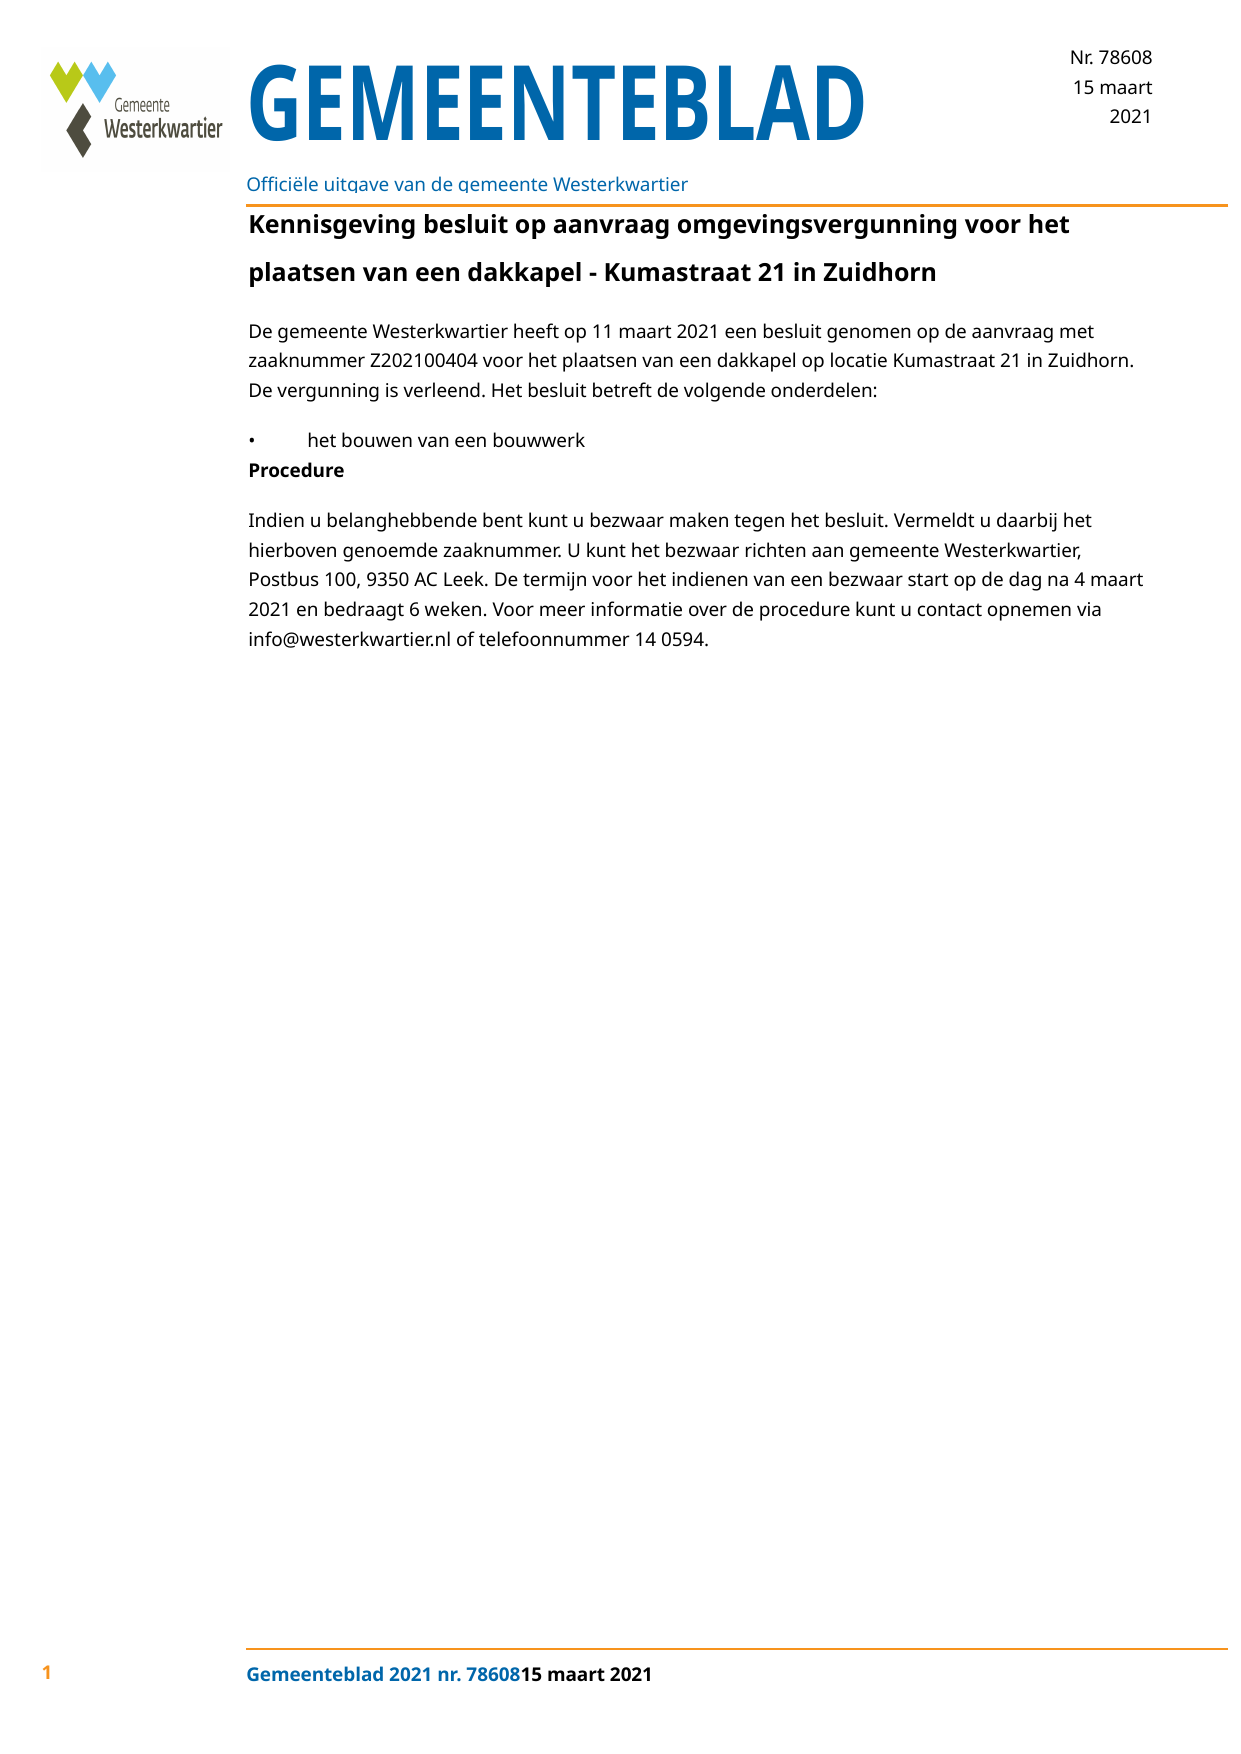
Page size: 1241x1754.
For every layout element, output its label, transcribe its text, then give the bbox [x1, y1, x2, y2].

text Indien u belanghebbende bent kunt u bezwaar maken tegen het besluit. Vermeldt u daarbij het hierboven genoemde zaaknummer. U kunt het bezwaar richten aan gemeente Westerkwartier, Postbus 100, 9350 AC Leek. De termijn voor het indienen van een bezwaar start op de dag na 4 maart 2021 en bedraagt 6 weken. Voor meer informatie over de procedure kunt u contact opnemen via info@westerkwartier.nl of telefoonnummer 14 0594. [248, 507, 1152, 652]
list het bouwen van een bouwwerk [248, 427, 1152, 453]
text De gemeente Westerkwartier heeft op 11 maart 2021 een besluit genomen op de aanvraag met zaaknummer Z202100404 voor het plaatsen van een dakkapel op locatie Kumastraat 21 in Zuidhorn. De vergunning is verleend. Het besluit betreft de volgende onderdelen: [248, 318, 1152, 403]
text Procedure [248, 457, 1152, 483]
text Kennisgeving besluit op aanvraag omgevingsvergunning voor het plaatsen van een dakkapel - Kumastraat 21 in Zuidhorn [248, 207, 1152, 288]
picture [41, 47, 231, 172]
